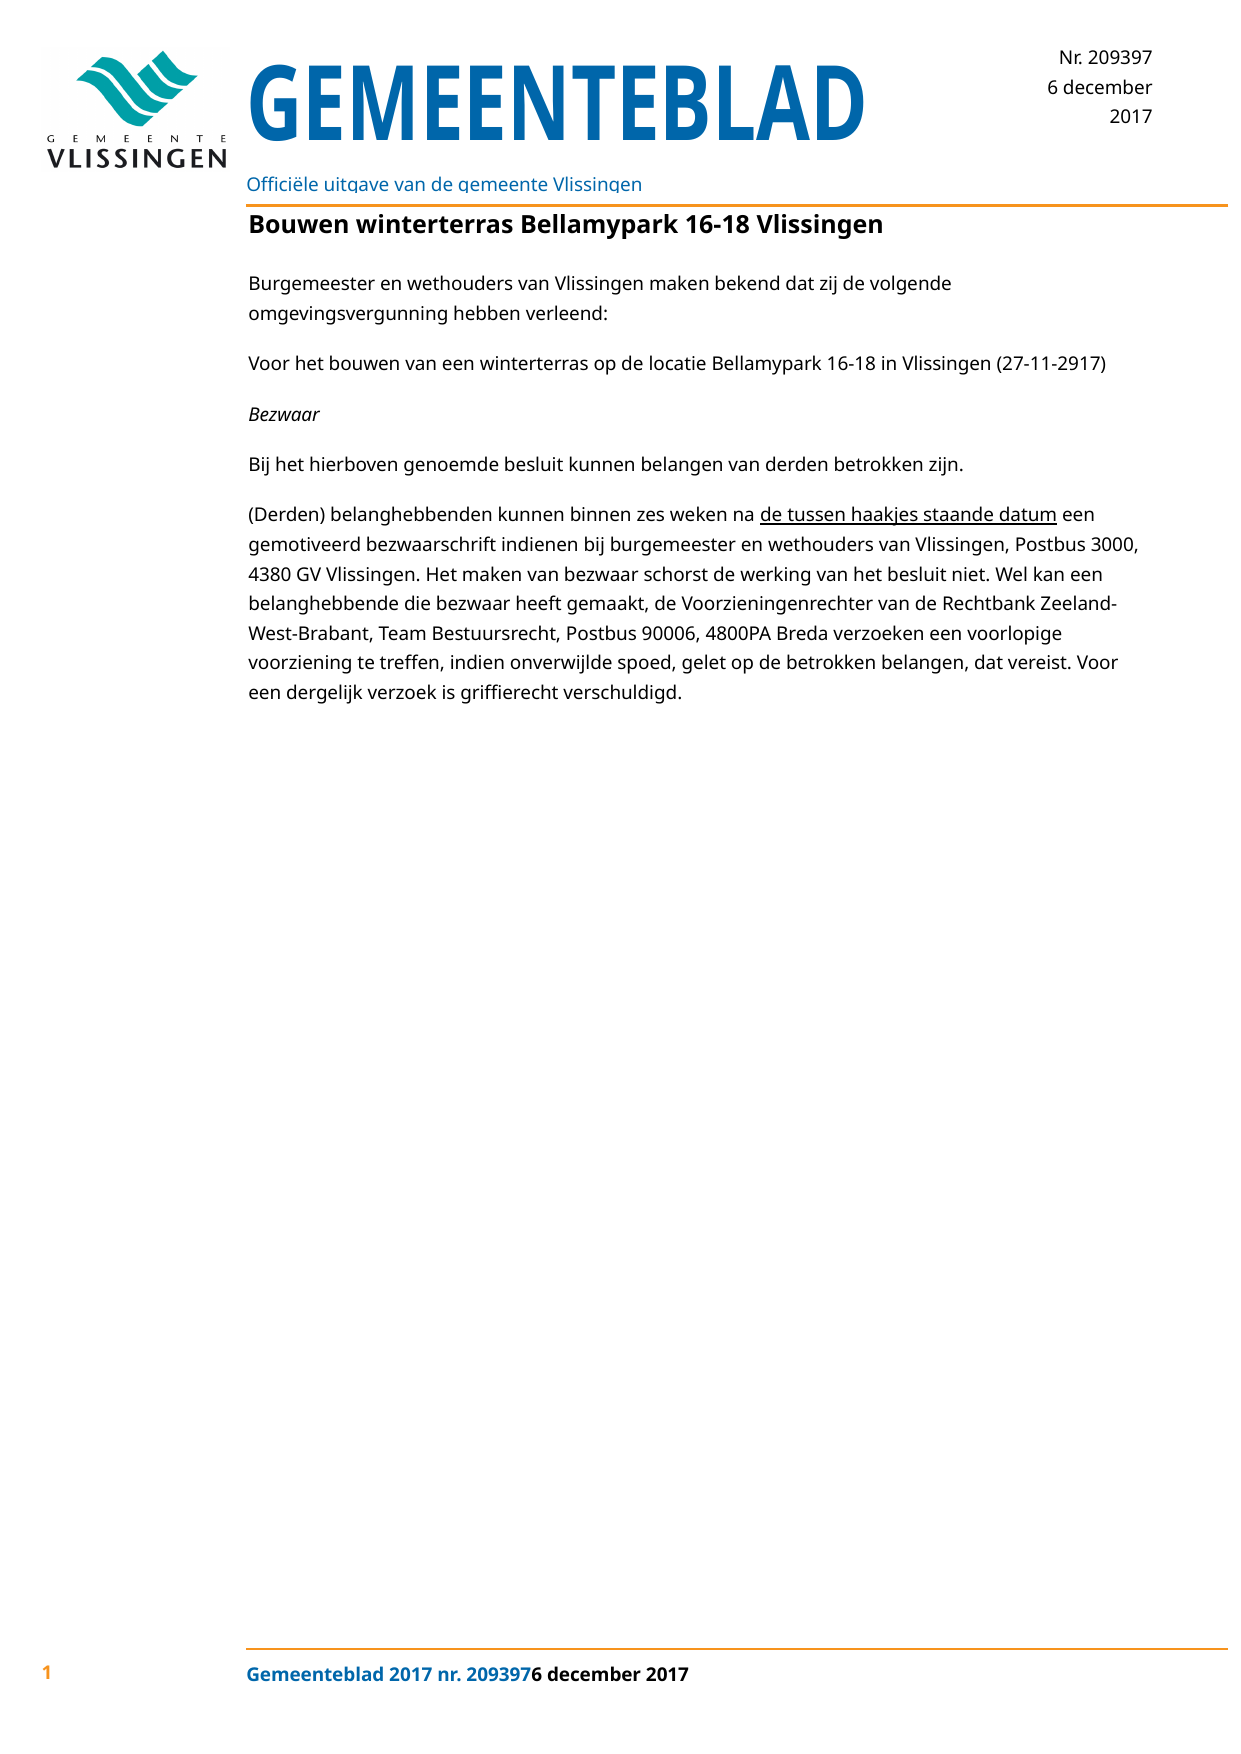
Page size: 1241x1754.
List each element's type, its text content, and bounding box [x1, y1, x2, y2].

text Voor het bouwen van een winterterras op de locatie Bellamypark 16-18 in Vlissingen (27-11-2917) [248, 350, 1152, 376]
text Bouwen winterterras Bellamypark 16-18 Vlissingen [248, 207, 1152, 241]
text (Derden) belanghebbenden kunnen binnen zes weken na de tussen haakjes staande datum een gemotiveerd bezwaarschrift indienen bij burgemeester en wethouders van Vlissingen, Postbus 3000, 4380 GV Vlissingen. Het maken van bezwaar schorst de werking van het besluit niet. Wel kan een belanghebbende die bezwaar heeft gemaakt, de Voorzieningenrechter van de Rechtbank Zeeland-West-Brabant, Team Bestuursrecht, Postbus 90006, 4800PA Breda verzoeken een voorlopige voorziening te treffen, indien onverwijlde spoed, gelet op de betrokken belangen, dat vereist. Voor een dergelijk verzoek is griffierecht verschuldigd. [248, 502, 1152, 705]
text Bij het hierboven genoemde besluit kunnen belangen van derden betrokken zijn. [248, 451, 1152, 477]
text Burgemeester en wethouders van Vlissingen maken bekend dat zij de volgende omgevingsvergunning hebben verleend: [248, 270, 1152, 326]
text Bezwaar [248, 401, 1152, 426]
picture [41, 47, 231, 172]
